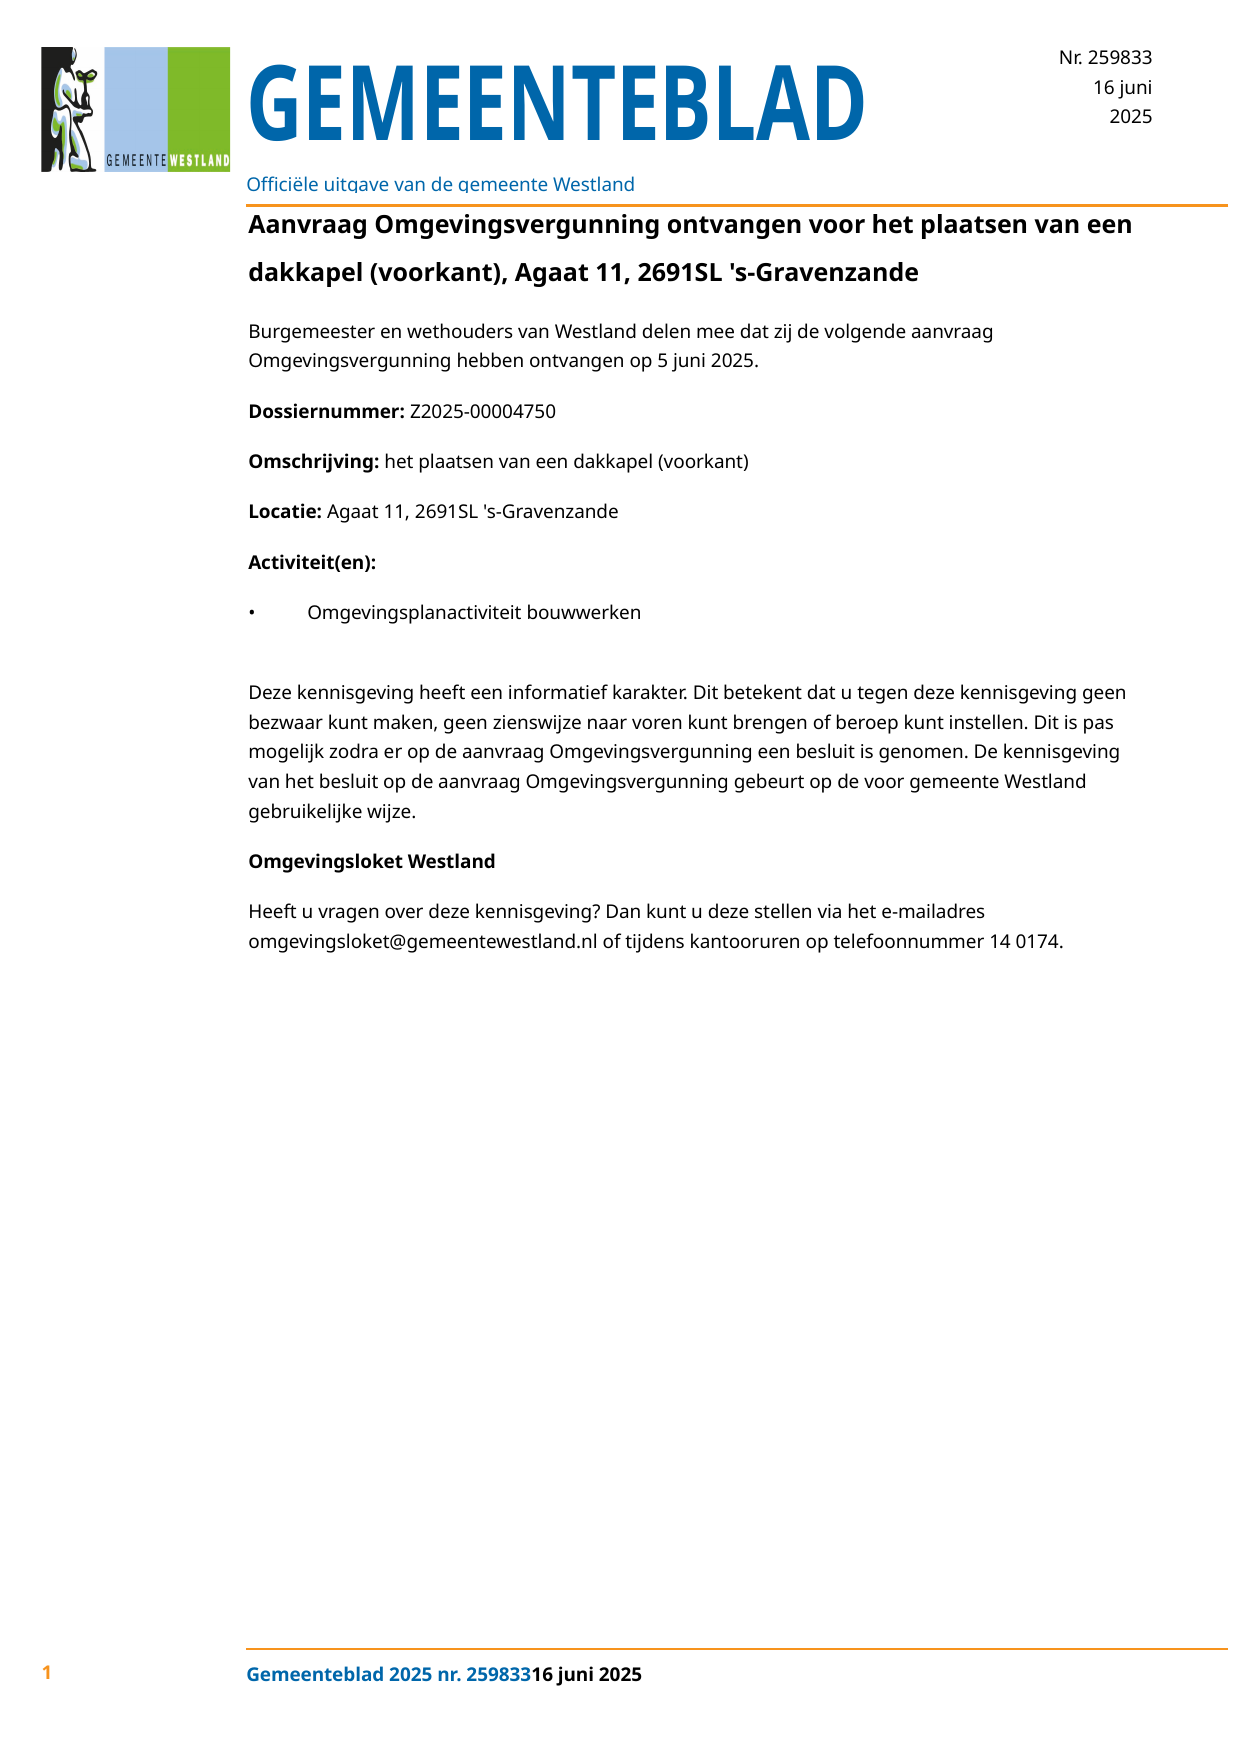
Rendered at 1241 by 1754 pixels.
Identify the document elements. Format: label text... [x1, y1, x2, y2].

text Locatie: Agaat 11, 2691SL 's-Gravenzande [248, 499, 1152, 524]
picture [41, 47, 231, 172]
text Burgemeester en wethouders van Westland delen mee dat zij de volgende aanvraag Omgevingsvergunning hebben ontvangen op 5 juni 2025. [248, 318, 1152, 373]
text Dossiernummer: Z2025-00004750 [248, 398, 1152, 424]
text Omschrijving: het plaatsen van een dakkapel (voorkant) [248, 448, 1152, 474]
text Omgevingsloket Westland [248, 848, 1152, 874]
text Deze kennisgeving heeft een informatief karakter. Dit betekent dat u tegen deze kennisgeving geen bezwaar kunt maken, geen zienswijze naar voren kunt brengen of beroep kunt instellen. Dit is pas mogelijk zodra er op de aanvraag Omgevingsvergunning een besluit is genomen. De kennisgeving van het besluit op de aanvraag Omgevingsvergunning gebeurt op de voor gemeente Westland gebruikelijke wijze. [248, 679, 1152, 824]
text Aanvraag Omgevingsvergunning ontvangen voor het plaatsen van een dakkapel (voorkant), Agaat 11, 2691SL 's-Gravenzande [248, 207, 1152, 288]
text Heeft u vragen over deze kennisgeving? Dan kunt u deze stellen via het e-mailadres omgevingsloket@gemeentewestland.nl of tijdens kantooruren op telefoonnummer 14 0174. [248, 899, 1152, 954]
text Activiteit(en): [248, 549, 1152, 575]
list Omgevingsplanactiviteit bouwwerken [248, 599, 1152, 625]
